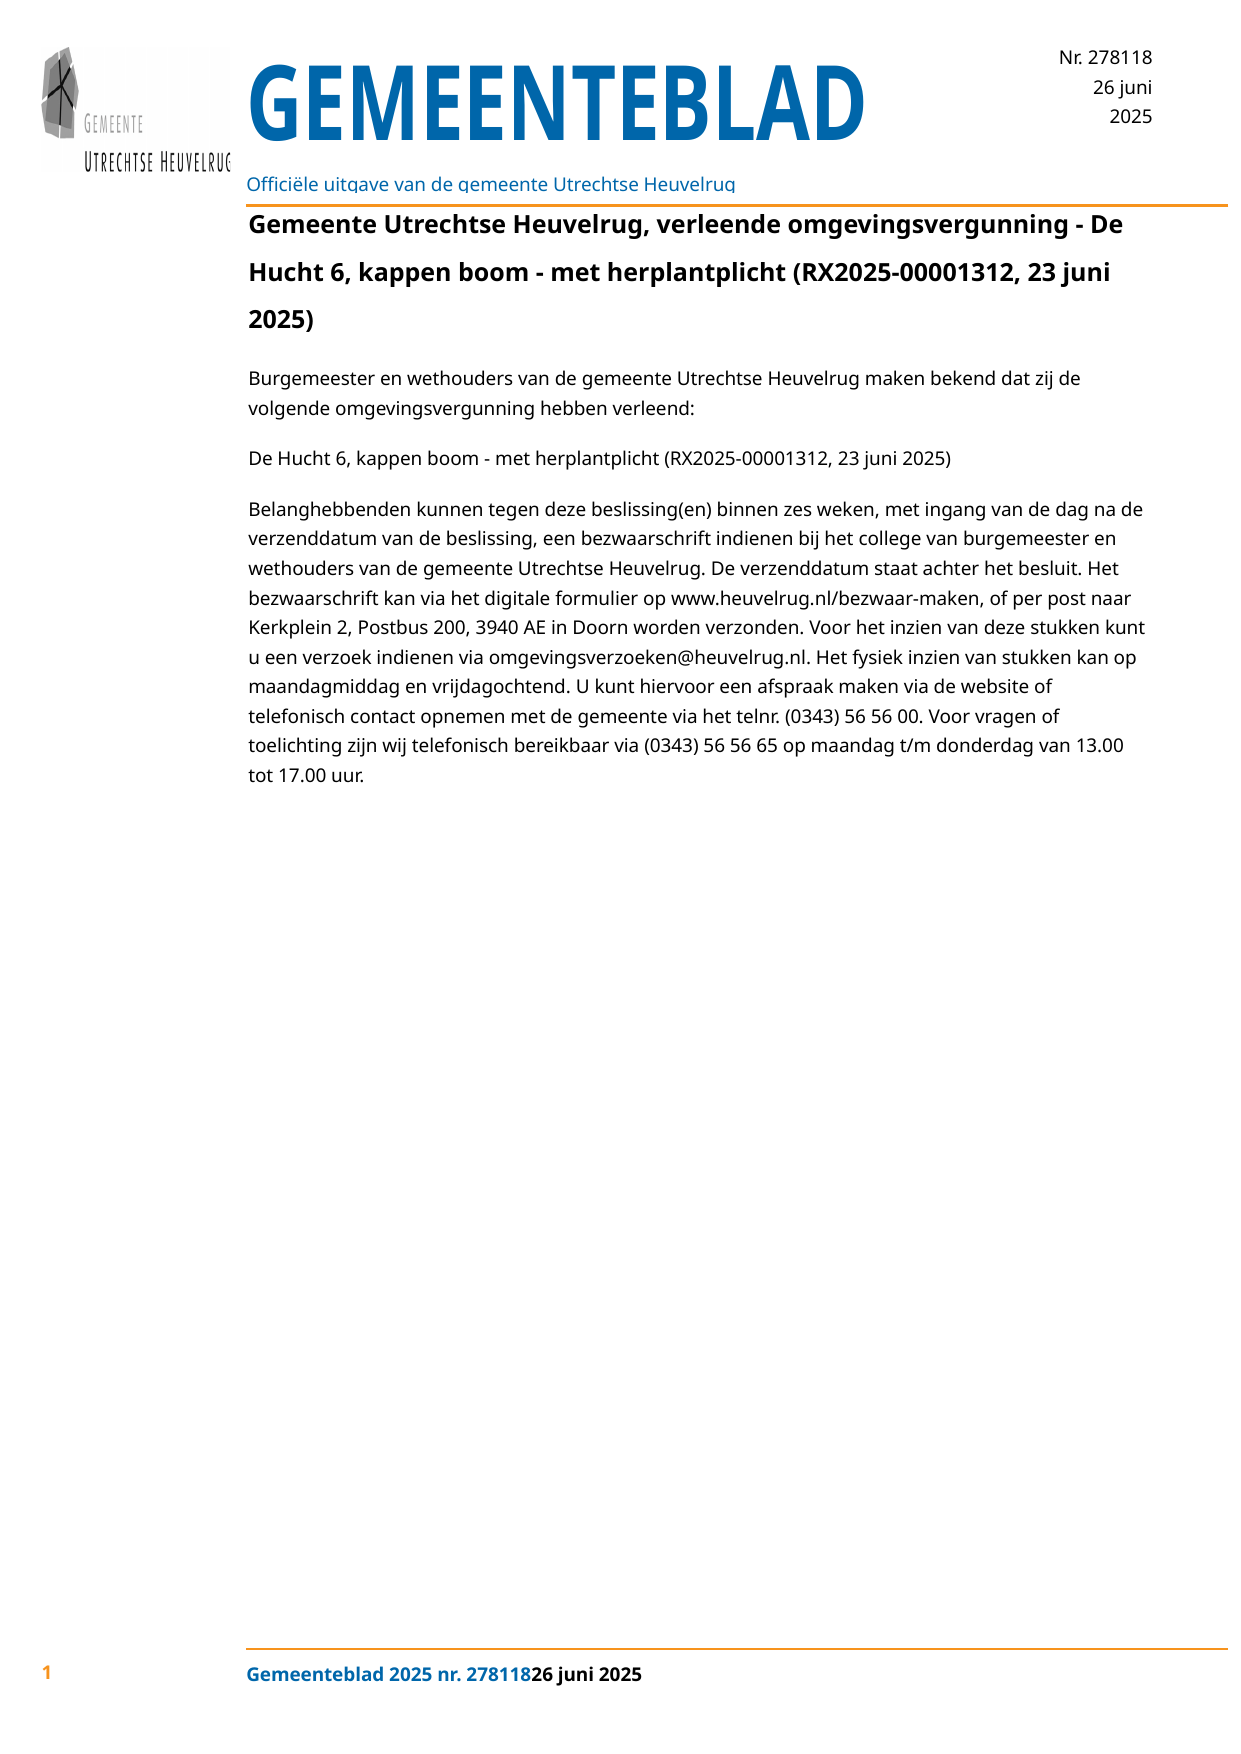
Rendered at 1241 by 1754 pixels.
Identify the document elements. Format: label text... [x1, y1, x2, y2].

text De Hucht 6, kappen boom - met herplantplicht (RX2025-00001312, 23 juni 2025) [248, 446, 1152, 471]
text Belanghebbenden kunnen tegen deze beslissing(en) binnen zes weken, met ingang van de dag na de verzenddatum van de beslissing, een bezwaarschrift indienen bij het college van burgemeester en wethouders van de gemeente Utrechtse Heuvelrug. De verzenddatum staat achter het besluit. Het bezwaarschrift kan via het digitale formulier op www.heuvelrug.nl/bezwaar-maken, of per post naar Kerkplein 2, Postbus 200, 3940 AE in Doorn worden verzonden. Voor het inzien van deze stukken kunt u een verzoek indienen via omgevingsverzoeken@heuvelrug.nl. Het fysiek inzien van stukken kan op maandagmiddag en vrijdagochtend. U kunt hiervoor een afspraak maken via de website of telefonisch contact opnemen met de gemeente via het telnr. (0343) 56 56 00. Voor vragen of toelichting zijn wij telefonisch bereikbaar via (0343) 56 56 65 op maandag t/m donderdag van 13.00 tot 17.00 uur. [248, 496, 1152, 788]
picture [41, 47, 231, 172]
text Burgemeester en wethouders van de gemeente Utrechtse Heuvelrug maken bekend dat zij de volgende omgevingsvergunning hebben verleend: [248, 366, 1152, 421]
text Gemeente Utrechtse Heuvelrug, verleende omgevingsvergunning - De Hucht 6, kappen boom - met herplantplicht (RX2025-00001312, 23 juni 2025) [248, 207, 1152, 336]
